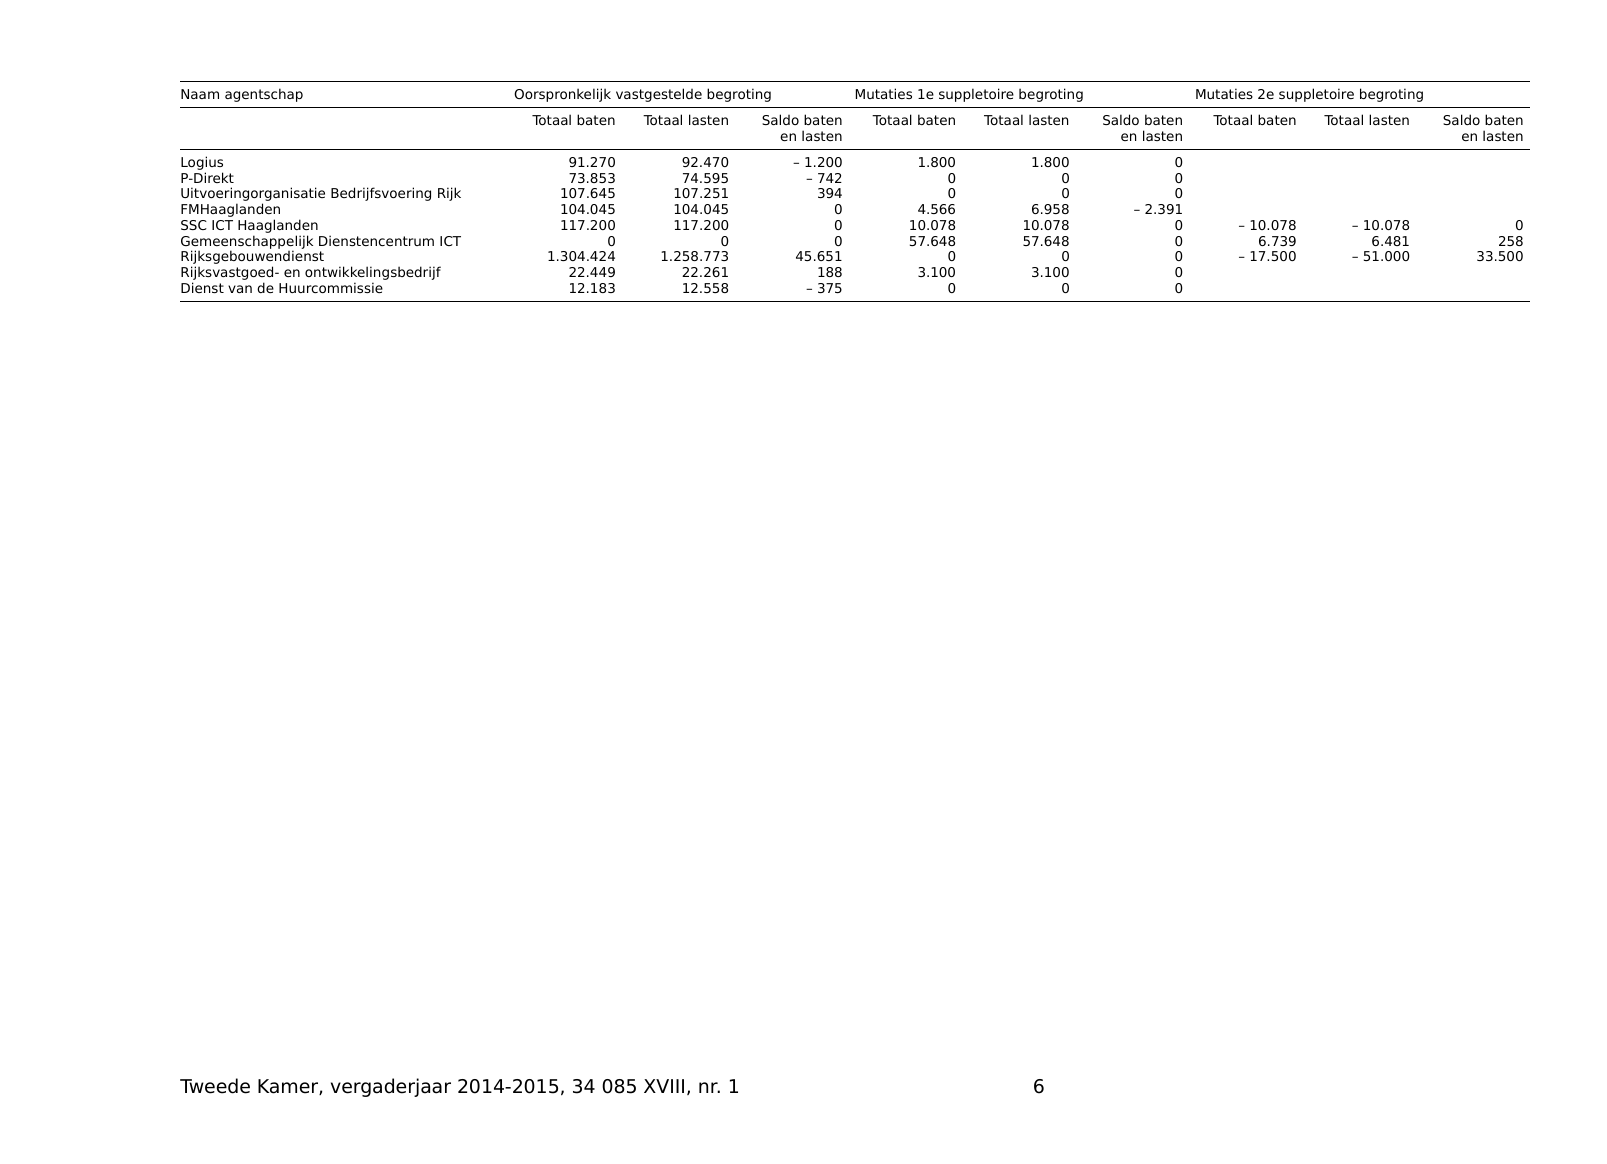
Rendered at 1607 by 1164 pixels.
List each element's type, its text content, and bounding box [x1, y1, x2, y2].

table_cell Gemeenschappelijk Dienstencentrum ICT [180, 233, 508, 249]
table_cell 258 [1416, 233, 1529, 249]
table_cell 1.258.773 [621, 249, 735, 265]
table_cell Rijksvastgoed- en ontwikkelingsbedrijf [180, 265, 508, 281]
table_cell 0 [849, 249, 962, 265]
table_cell Totaal lasten [1303, 108, 1416, 149]
table_cell Saldo baten en lasten [735, 108, 848, 149]
table_cell 57.648 [962, 233, 1075, 249]
table_cell 6.958 [962, 202, 1075, 218]
table_cell 107.251 [621, 186, 735, 202]
table_cell 0 [962, 281, 1075, 301]
table_cell [1303, 150, 1416, 170]
table_cell – 742 [735, 170, 848, 186]
table_cell [180, 108, 508, 149]
table_cell [1189, 186, 1302, 202]
table_cell – 10.078 [1303, 218, 1416, 233]
table_cell 10.078 [962, 218, 1075, 233]
table_cell Uitvoeringorganisatie Bedrijfsvoering Rijk [180, 186, 508, 202]
table_cell [1189, 202, 1302, 218]
table_cell 4.566 [849, 202, 962, 218]
table_cell Saldo baten en lasten [1075, 108, 1189, 149]
table_cell 3.100 [962, 265, 1075, 281]
table_cell 0 [1075, 233, 1189, 249]
table_cell Totaal baten [849, 108, 962, 149]
table_cell Totaal baten [1189, 108, 1302, 149]
table_cell SSC ICT Haaglanden [180, 218, 508, 233]
table_cell 22.261 [621, 265, 735, 281]
table_cell 188 [735, 265, 848, 281]
table_cell 1.800 [849, 150, 962, 170]
table_cell 0 [1075, 170, 1189, 186]
table_cell – 10.078 [1189, 218, 1302, 233]
table_cell [1303, 170, 1416, 186]
table_cell 0 [962, 249, 1075, 265]
table_cell 73.853 [508, 170, 621, 186]
table_cell 12.558 [621, 281, 735, 301]
table_cell [1416, 186, 1529, 202]
table_cell 0 [849, 281, 962, 301]
table_cell P-Direkt [180, 170, 508, 186]
table_cell Totaal lasten [962, 108, 1075, 149]
table_cell [1416, 150, 1529, 170]
table_cell Rijksgebouwendienst [180, 249, 508, 265]
table_cell 0 [735, 218, 848, 233]
table_cell [1189, 281, 1302, 301]
table_cell 0 [962, 186, 1075, 202]
table_cell 45.651 [735, 249, 848, 265]
table_cell 0 [1075, 150, 1189, 170]
table_header Mutaties 1e suppletoire begroting [849, 82, 1189, 107]
table_cell [1303, 281, 1416, 301]
table_header Oorspronkelijk vastgestelde begroting [508, 82, 848, 107]
table_cell – 1.200 [735, 150, 848, 170]
table_cell Saldo baten en lasten [1416, 108, 1529, 149]
table_cell 117.200 [508, 218, 621, 233]
table_cell 0 [508, 233, 621, 249]
table_cell 1.304.424 [508, 249, 621, 265]
table_cell 92.470 [621, 150, 735, 170]
table_cell [1416, 170, 1529, 186]
table_cell 0 [849, 170, 962, 186]
table_cell [1189, 150, 1302, 170]
table_cell 104.045 [621, 202, 735, 218]
table_cell 0 [962, 170, 1075, 186]
table_cell 0 [1075, 265, 1189, 281]
table_cell – 17.500 [1189, 249, 1302, 265]
table_cell [1189, 265, 1302, 281]
table_cell 0 [735, 202, 848, 218]
table_cell 117.200 [621, 218, 735, 233]
table_cell 0 [1075, 218, 1189, 233]
table_cell 0 [1075, 281, 1189, 301]
table_cell [1189, 170, 1302, 186]
table_cell – 51.000 [1303, 249, 1416, 265]
table_cell [1303, 202, 1416, 218]
table_cell 1.800 [962, 150, 1075, 170]
table_cell 6.481 [1303, 233, 1416, 249]
table_cell 33.500 [1416, 249, 1529, 265]
table_cell [1416, 202, 1529, 218]
table_cell 0 [1075, 249, 1189, 265]
table_cell 0 [1416, 218, 1529, 233]
table_cell 91.270 [508, 150, 621, 170]
table_cell Dienst van de Huurcommissie [180, 281, 508, 301]
table_cell 10.078 [849, 218, 962, 233]
table_cell 0 [849, 186, 962, 202]
table_cell – 2.391 [1075, 202, 1189, 218]
table_cell 22.449 [508, 265, 621, 281]
table_cell 74.595 [621, 170, 735, 186]
table_cell 57.648 [849, 233, 962, 249]
table_cell 0 [621, 233, 735, 249]
table_cell Totaal baten [508, 108, 621, 149]
table_cell Logius [180, 150, 508, 170]
table_cell [1416, 281, 1529, 301]
table_cell 6.739 [1189, 233, 1302, 249]
table_header Mutaties 2e suppletoire begroting [1189, 82, 1529, 107]
table_cell [1303, 186, 1416, 202]
table_cell FMHaaglanden [180, 202, 508, 218]
table_cell 107.645 [508, 186, 621, 202]
table_cell 12.183 [508, 281, 621, 301]
table_cell Totaal lasten [621, 108, 735, 149]
table_cell [1303, 265, 1416, 281]
table_cell – 375 [735, 281, 848, 301]
table_cell 0 [735, 233, 848, 249]
table_cell [1416, 265, 1529, 281]
table_cell 0 [1075, 186, 1189, 202]
table_cell 104.045 [508, 202, 621, 218]
table_header Naam agentschap [180, 82, 508, 107]
table_cell 394 [735, 186, 848, 202]
table_cell 3.100 [849, 265, 962, 281]
